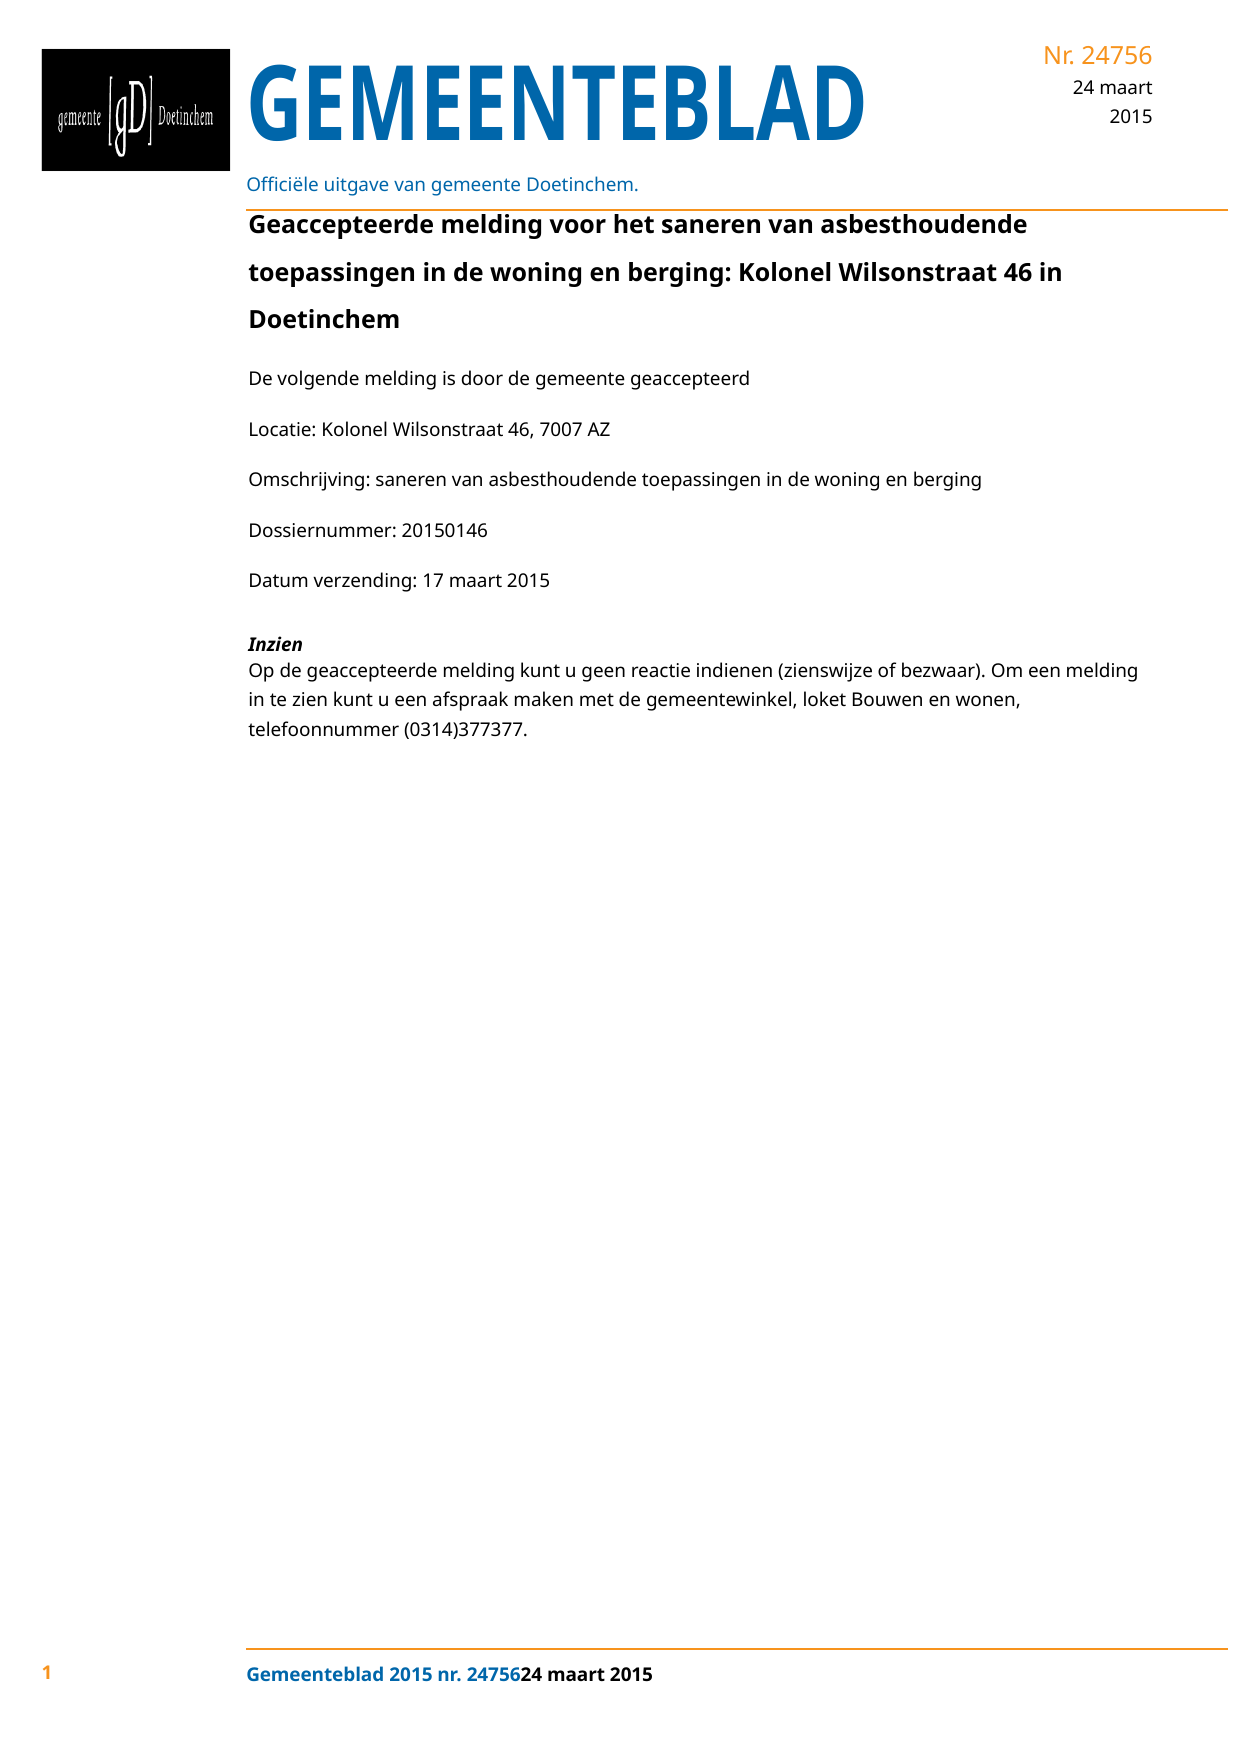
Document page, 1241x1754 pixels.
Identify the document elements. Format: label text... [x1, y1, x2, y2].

text De volgende melding is door de gemeente geaccepteerd [248, 366, 1152, 391]
picture [41, 47, 231, 172]
text Op de geaccepteerde melding kunt u geen reactie indienen (zienswijze of bezwaar). Om een melding in te zien kunt u een afspraak maken met de gemeentewinkel, loket Bouwen en wonen, telefoonnummer (0314)377377. [248, 657, 1152, 742]
text Omschrijving: saneren van asbesthoudende toepassingen in de woning en berging [248, 466, 1152, 492]
text Inzien [248, 631, 1152, 657]
text Geaccepteerde melding voor het saneren van asbesthoudende toepassingen in de woning en berging: Kolonel Wilsonstraat 46 in Doetinchem [248, 211, 1152, 336]
text Datum verzending: 17 maart 2015 [248, 567, 1152, 593]
text Locatie: Kolonel Wilsonstraat 46, 7007 AZ [248, 416, 1152, 442]
text Dossiernummer: 20150146 [248, 517, 1152, 542]
